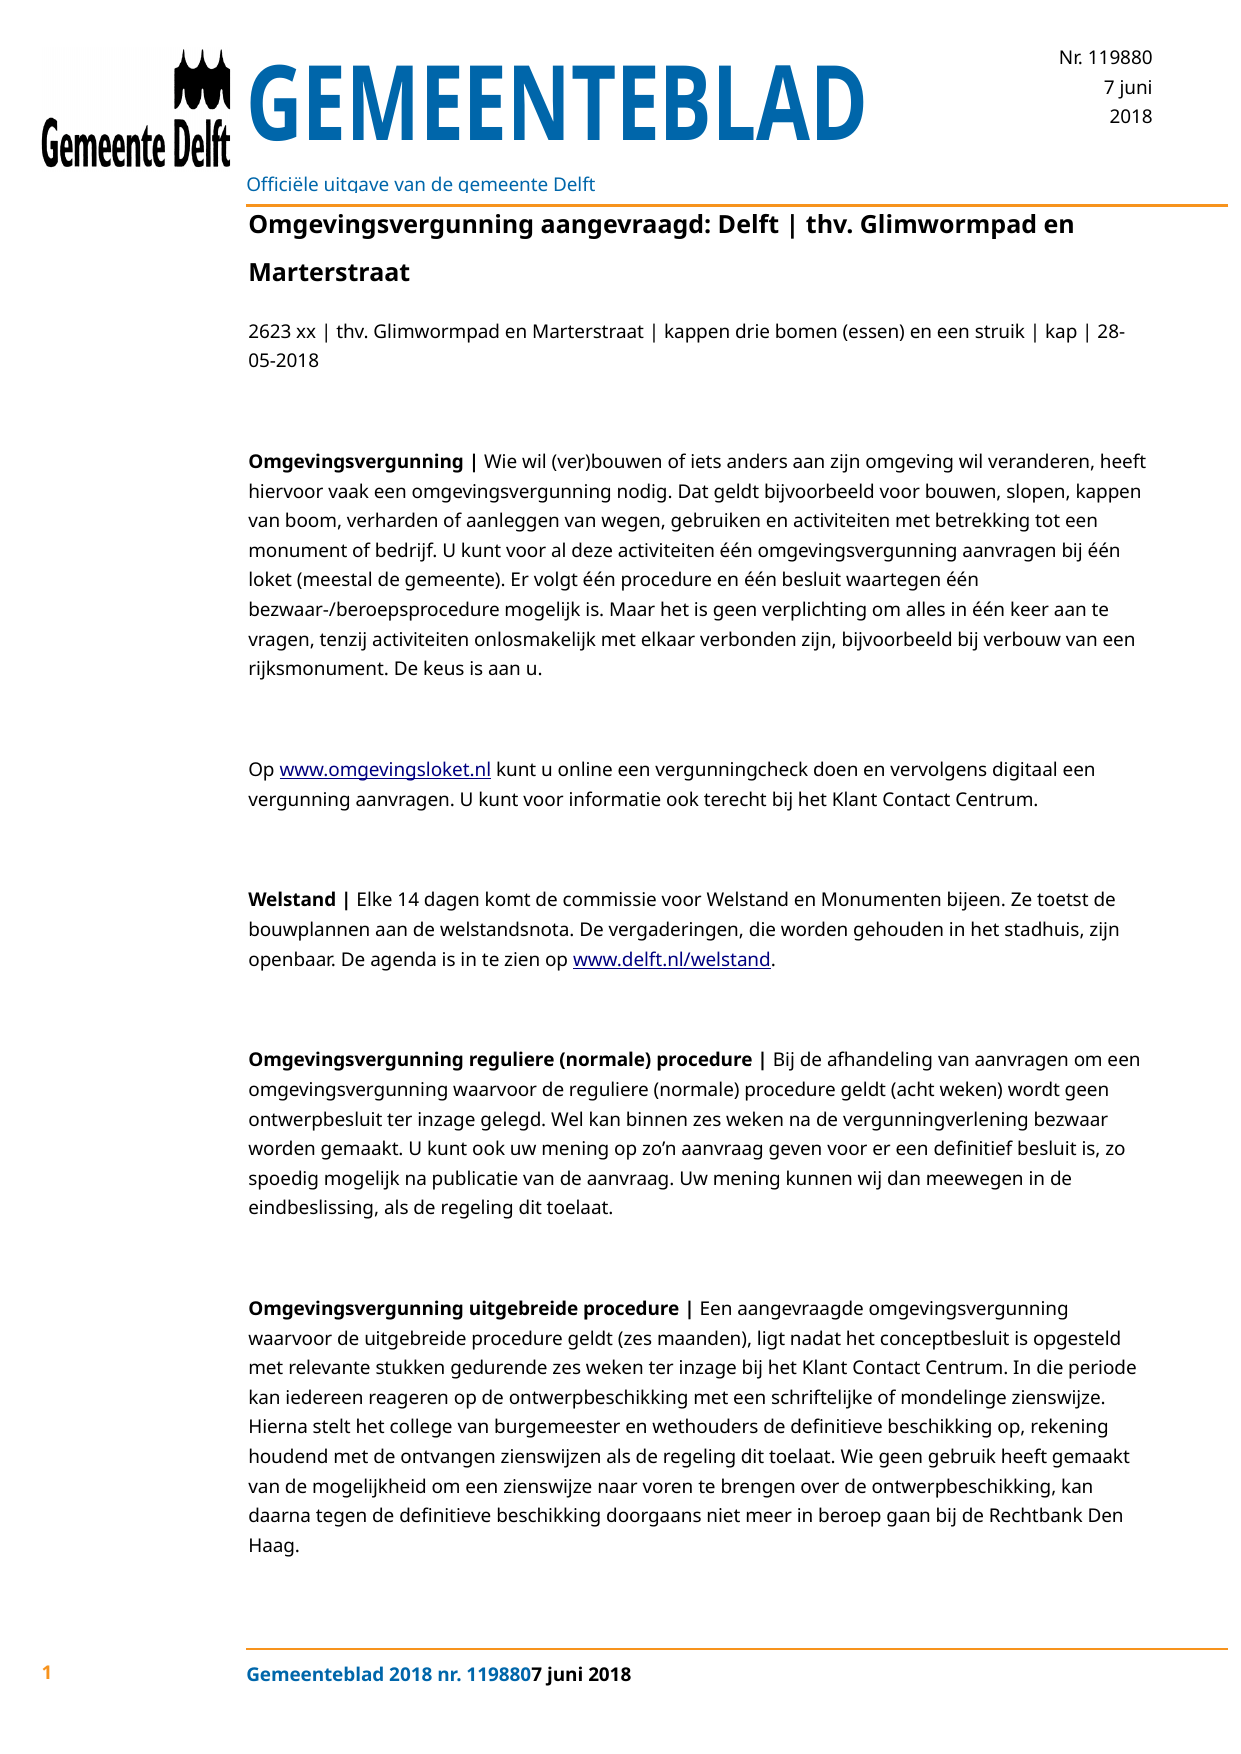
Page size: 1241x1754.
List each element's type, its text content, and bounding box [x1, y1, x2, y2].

text Omgevingsvergunning reguliere (normale) procedure | Bij de afhandeling van aanvragen om een omgevingsvergunning waarvoor de reguliere (normale) procedure geldt (acht weken) wordt geen ontwerpbesluit ter inzage gelegd. Wel kan binnen zes weken na de vergunningverlening bezwaar worden gemaakt. U kunt ook uw mening op zo’n aanvraag geven voor er een definitief besluit is, zo spoedig mogelijk na publicatie van de aanvraag. Uw mening kunnen wij dan meewegen in de eindbeslissing, als de regeling dit toelaat. [248, 1047, 1152, 1220]
text 2623 xx | thv. Glimwormpad en Marterstraat | kappen drie bomen (essen) en een struik | kap | 28-05-2018 [248, 318, 1152, 373]
picture [41, 47, 231, 172]
text Omgevingsvergunning aangevraagd: Delft | thv. Glimwormpad en Marterstraat [248, 207, 1152, 288]
text Omgevingsvergunning uitgebreide procedure | Een aangevraagde omgevingsvergunning waarvoor de uitgebreide procedure geldt (zes maanden), ligt nadat het conceptbesluit is opgesteld met relevante stukken gedurende zes weken ter inzage bij het Klant Contact Centrum. In die periode kan iedereen reageren op de ontwerpbeschikking met een schriftelijke of mondelinge zienswijze. Hierna stelt het college van burgemeester en wethouders de definitieve beschikking op, rekening houdend met de ontvangen zienswijzen als de regeling dit toelaat. Wie geen gebruik heeft gemaakt van de mogelijkheid om een zienswijze naar voren te brengen over de ontwerpbeschikking, kan daarna tegen de definitieve beschikking doorgaans niet meer in beroep gaan bij de Rechtbank Den Haag. [248, 1295, 1152, 1558]
text Omgevingsvergunning | Wie wil (ver)bouwen of iets anders aan zijn omgeving wil veranderen, heeft hiervoor vaak een omgevingsvergunning nodig. Dat geldt bijvoorbeeld voor bouwen, slopen, kappen van boom, verharden of aanleggen van wegen, gebruiken en activiteiten met betrekking tot een monument of bedrijf. U kunt voor al deze activiteiten één omgevingsvergunning aanvragen bij één loket (meestal de gemeente). Er volgt één procedure en één besluit waartegen één bezwaar-/beroepsprocedure mogelijk is. Maar het is geen verplichting om alles in één keer aan te vragen, tenzij activiteiten onlosmakelijk met elkaar verbonden zijn, bijvoorbeeld bij verbouw van een rijksmonument. De keus is aan u. [248, 448, 1152, 681]
text Op www.omgevingsloket.nl kunt u online een vergunningcheck doen en vervolgens digitaal een vergunning aanvragen. U kunt voor informatie ook terecht bij het Klant Contact Centrum. [248, 756, 1152, 812]
text Welstand | Elke 14 dagen komt de commissie voor Welstand en Monumenten bijeen. Ze toetst de bouwplannen aan de welstandsnota. De vergaderingen, die worden gehouden in het stadhuis, zijn openbaar. De agenda is in te zien op www.delft.nl/welstand. [248, 887, 1152, 972]
